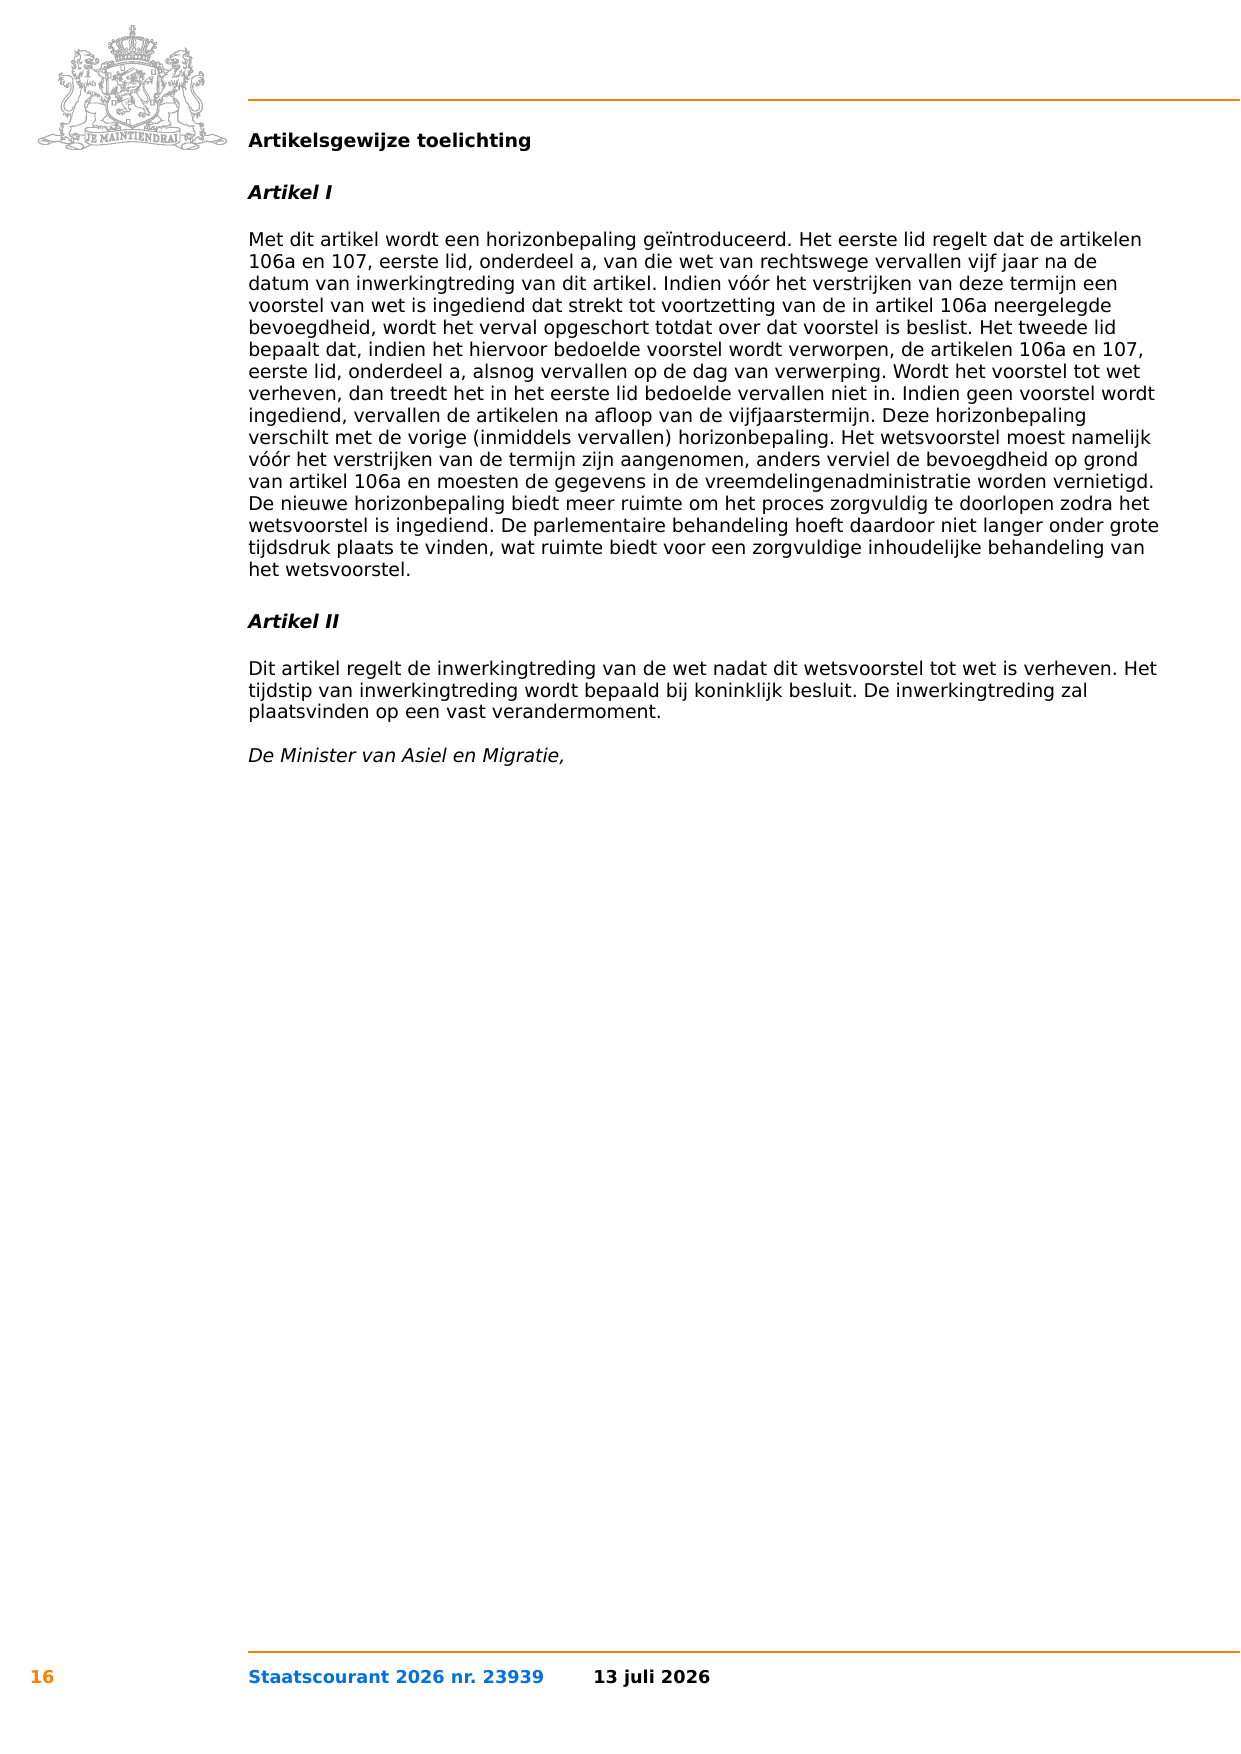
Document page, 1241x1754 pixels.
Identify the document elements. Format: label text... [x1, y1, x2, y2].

subtitle Artikel I [248, 182, 1163, 204]
text De Minister van Asiel en Migratie, [248, 745, 1163, 767]
subtitle Artikelsgewijze toelichting [248, 130, 1163, 152]
text Dit artikel regelt de inwerkingtreding van de wet nadat dit wetsvoorstel tot wet is verheven. Het tijdstip van inwerkingtreding wordt bepaald bij koninklijk besluit. De inwerkingtreding zal plaatsvinden op een vast verandermoment. [248, 657, 1163, 723]
text Met dit artikel wordt een horizonbepaling geïntroduceerd. Het eerste lid regelt dat de artikelen 106a en 107, eerste lid, onderdeel a, van die wet van rechtswege vervallen vijf jaar na de datum van inwerkingtreding van dit artikel. Indien vóór het verstrijken van deze termijn een voorstel van wet is ingediend dat strekt tot voortzetting van de in artikel 106a neergelegde bevoegdheid, wordt het verval opgeschort totdat over dat voorstel is beslist. Het tweede lid bepaalt dat, indien het hiervoor bedoelde voorstel wordt verworpen, de artikelen 106a en 107, eerste lid, onderdeel a, alsnog vervallen op de dag van verwerping. Wordt het voorstel tot wet verheven, dan treedt het in het eerste lid bedoelde vervallen niet in. Indien geen voorstel wordt ingediend, vervallen de artikelen na afloop van de vijfjaarstermijn. Deze horizonbepaling verschilt met de vorige (inmiddels vervallen) horizonbepaling. Het wetsvoorstel moest namelijk vóór het verstrijken van de termijn zijn aangenomen, anders verviel de bevoegdheid op grond van artikel 106a en moesten de gegevens in de vreemdelingenadministratie worden vernietigd. De nieuwe horizonbepaling biedt meer ruimte om het proces zorgvuldig te doorlopen zodra het wetsvoorstel is ingediend. De parlementaire behandeling hoeft daardoor niet langer onder grote tijdsdruk plaats te vinden, wat ruimte biedt voor een zorgvuldige inhoudelijke behandeling van het wetsvoorstel. [248, 229, 1163, 581]
subtitle Artikel II [248, 611, 1163, 632]
picture [38, 25, 227, 150]
